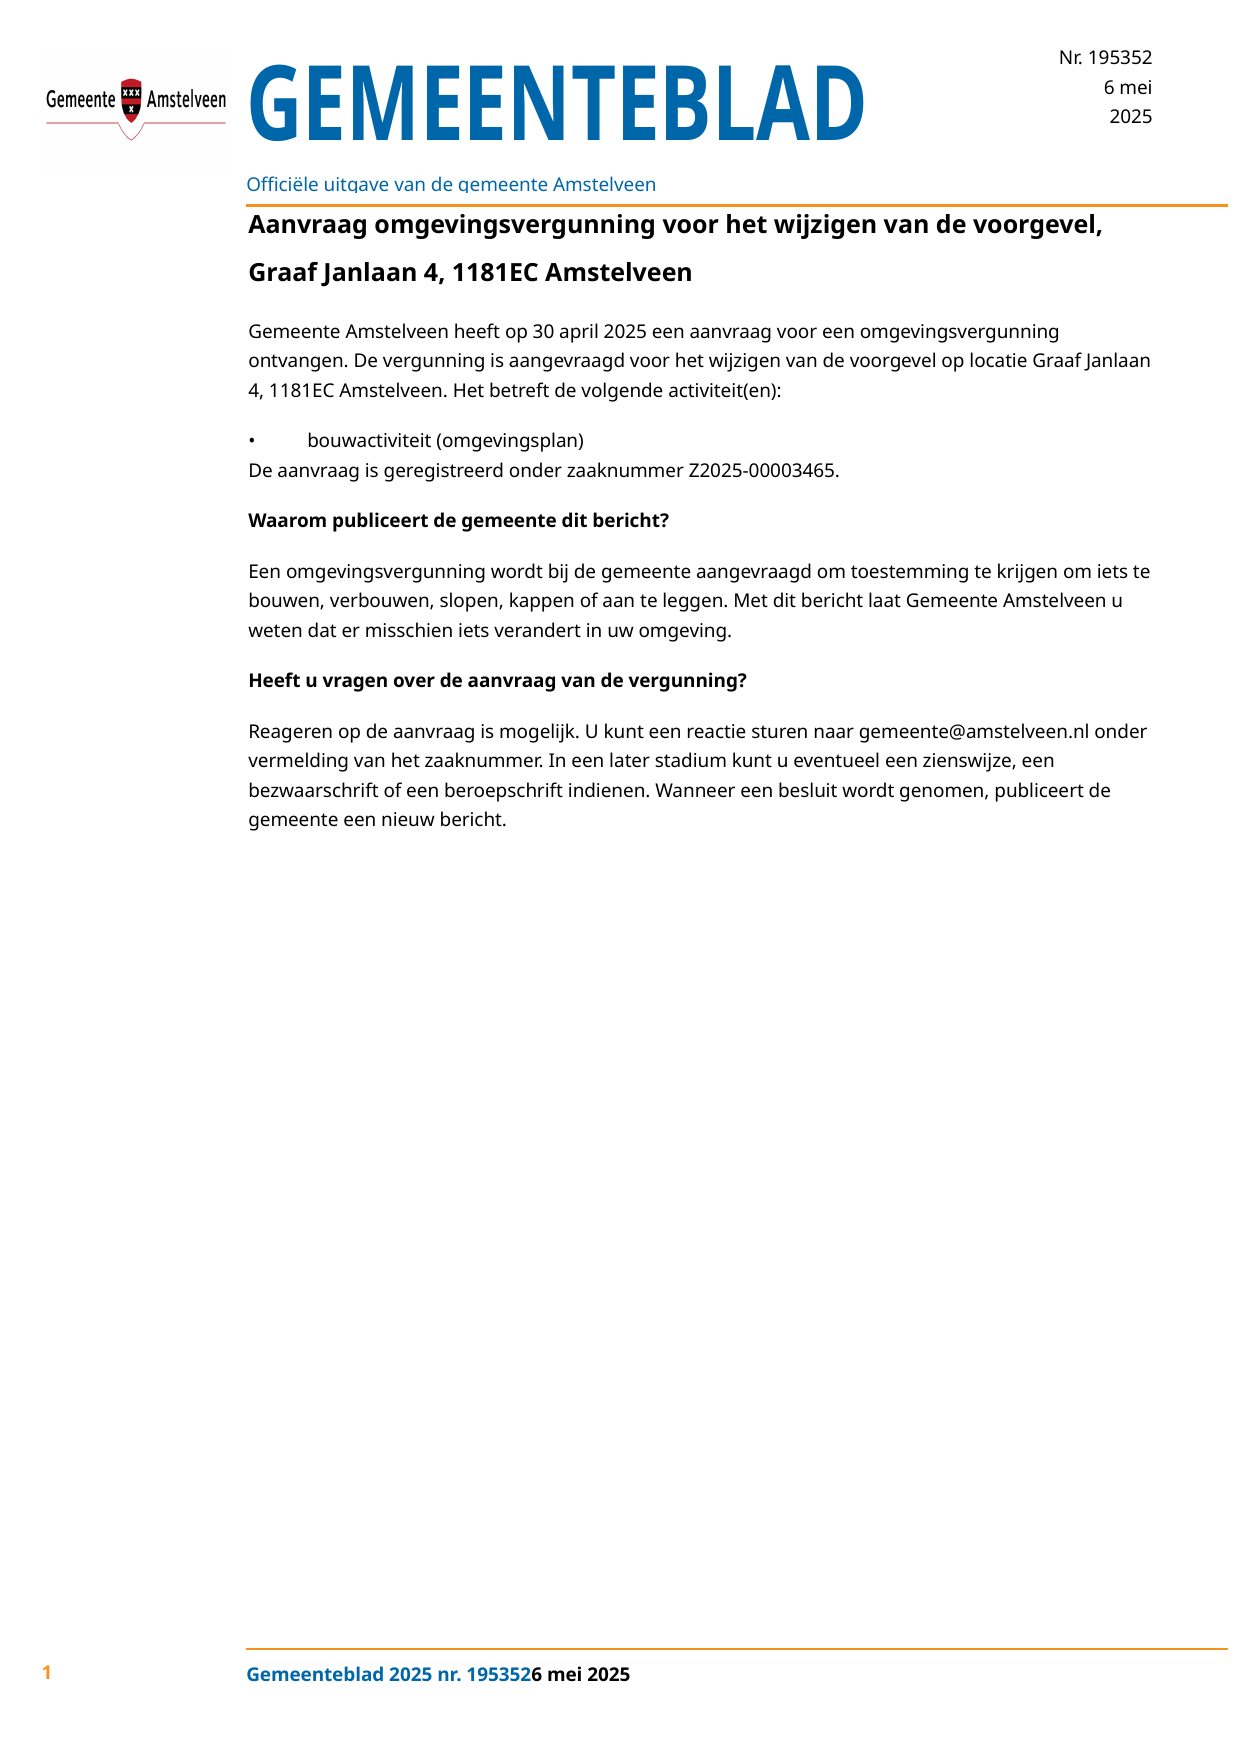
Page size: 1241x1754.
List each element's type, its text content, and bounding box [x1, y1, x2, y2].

list bouwactiviteit (omgevingsplan) [248, 427, 1152, 453]
text Heeft u vragen over de aanvraag van de vergunning? [248, 667, 1152, 693]
text Gemeente Amstelveen heeft op 30 april 2025 een aanvraag voor een omgevingsvergunning ontvangen. De vergunning is aangevraagd voor het wijzigen van de voorgevel op locatie Graaf Janlaan 4, 1181EC Amstelveen. Het betreft de volgende activiteit(en): [248, 318, 1152, 403]
text Een omgevingsvergunning wordt bij de gemeente aangevraagd om toestemming te krijgen om iets te bouwen, verbouwen, slopen, kappen of aan te leggen. Met dit bericht laat Gemeente Amstelveen u weten dat er misschien iets verandert in uw omgeving. [248, 558, 1152, 643]
picture [41, 47, 231, 172]
text Reageren op de aanvraag is mogelijk. U kunt een reactie sturen naar gemeente@amstelveen.nl onder vermelding van het zaaknummer. In een later stadium kunt u eventueel een zienswijze, een bezwaarschrift of een beroepschrift indienen. Wanneer een besluit wordt genomen, publiceert de gemeente een nieuw bericht. [248, 718, 1152, 832]
text De aanvraag is geregistreerd onder zaaknummer Z2025-00003465. [248, 457, 1152, 483]
text Waarom publiceert de gemeente dit bericht? [248, 507, 1152, 533]
text Aanvraag omgevingsvergunning voor het wijzigen van de voorgevel, Graaf Janlaan 4, 1181EC Amstelveen [248, 207, 1152, 288]
